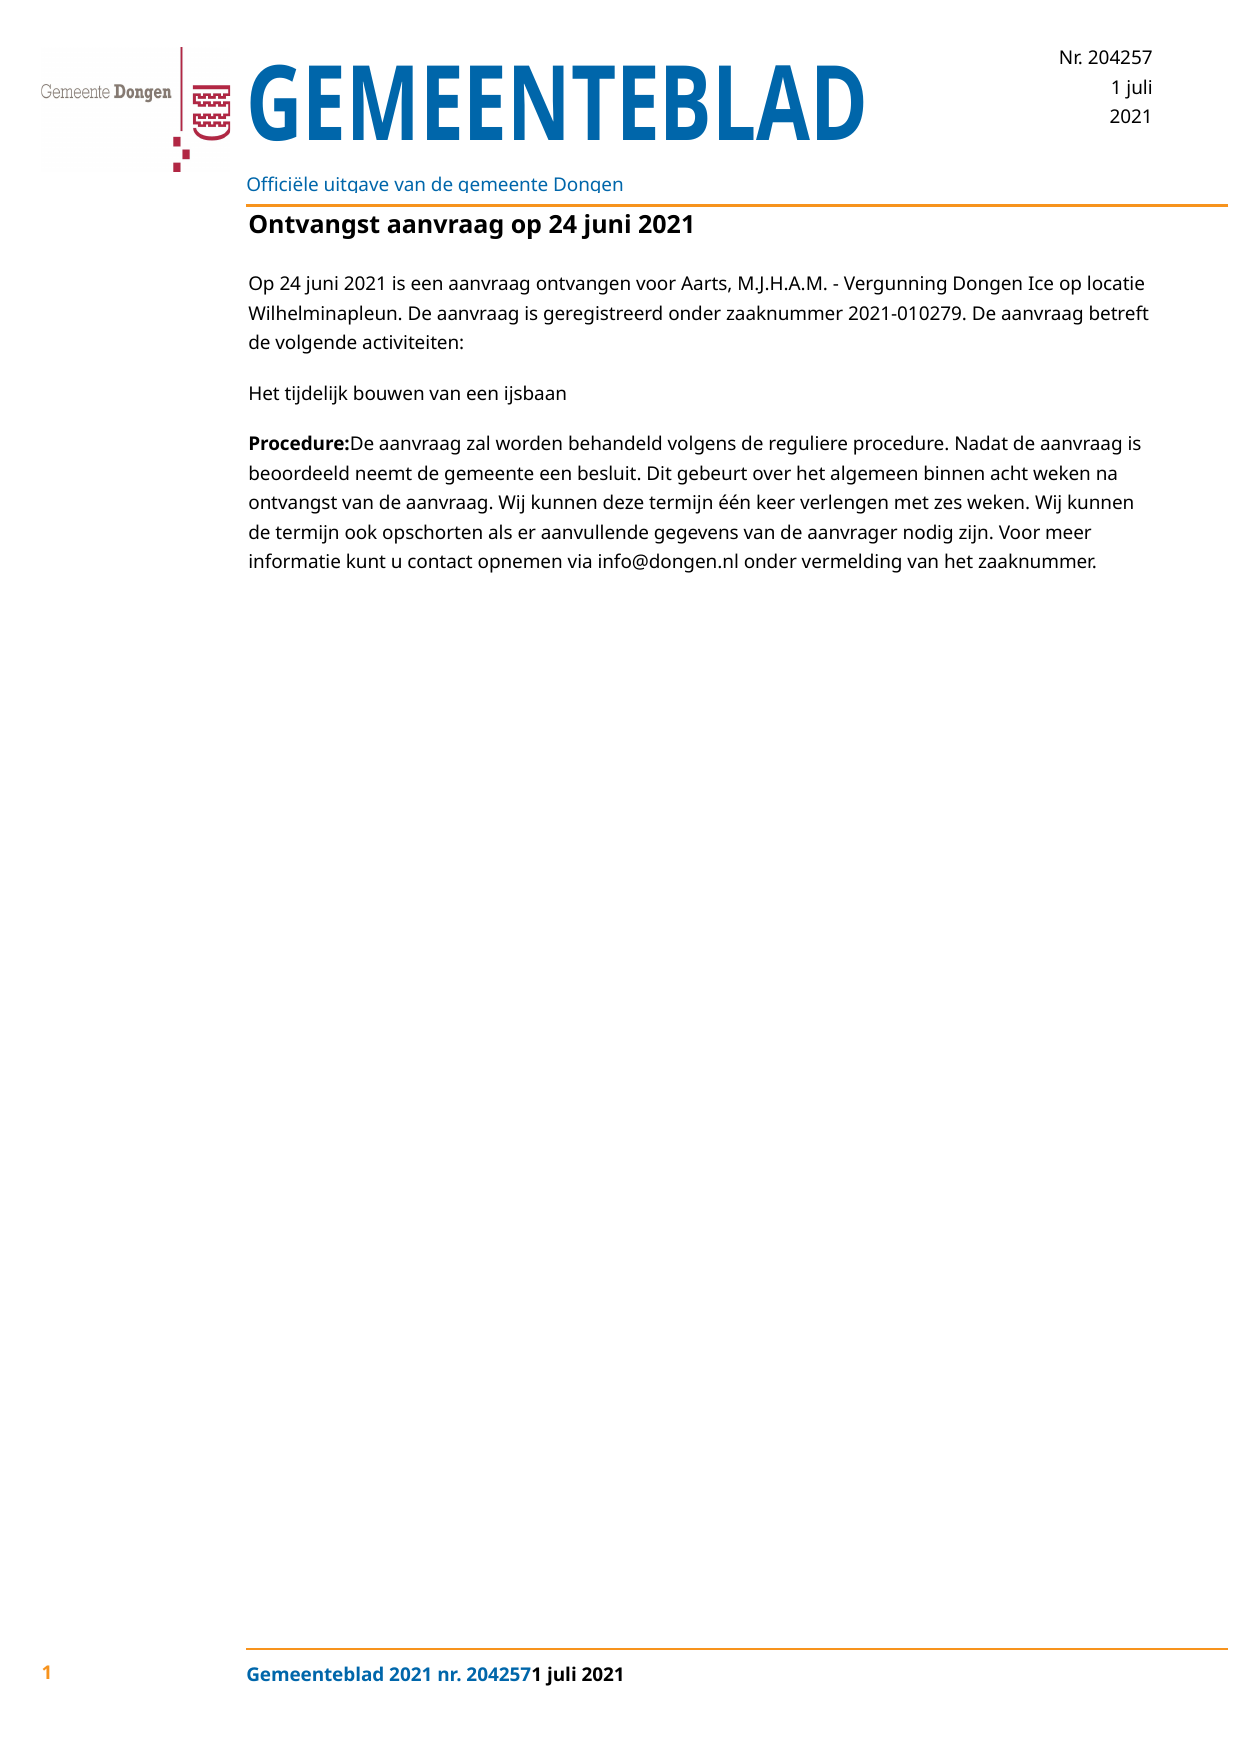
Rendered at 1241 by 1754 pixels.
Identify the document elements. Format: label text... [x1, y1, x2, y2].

text Het tijdelijk bouwen van een ijsbaan [248, 380, 1152, 406]
text Procedure:De aanvraag zal worden behandeld volgens de reguliere procedure. Nadat de aanvraag is beoordeeld neemt de gemeente een besluit. Dit gebeurt over het algemeen binnen acht weken na ontvangst van de aanvraag. Wij kunnen deze termijn één keer verlengen met zes weken. Wij kunnen de termijn ook opschorten als er aanvullende gegevens van de aanvrager nodig zijn. Voor meer informatie kunt u contact opnemen via info@dongen.nl onder vermelding van het zaaknummer. [248, 430, 1152, 574]
text Ontvangst aanvraag op 24 juni 2021 [248, 207, 1152, 241]
picture [41, 47, 231, 172]
text Op 24 juni 2021 is een aanvraag ontvangen voor Aarts, M.J.H.A.M. - Vergunning Dongen Ice op locatie Wilhelminapleun. De aanvraag is geregistreerd onder zaaknummer 2021-010279. De aanvraag betreft de volgende activiteiten: [248, 270, 1152, 355]
